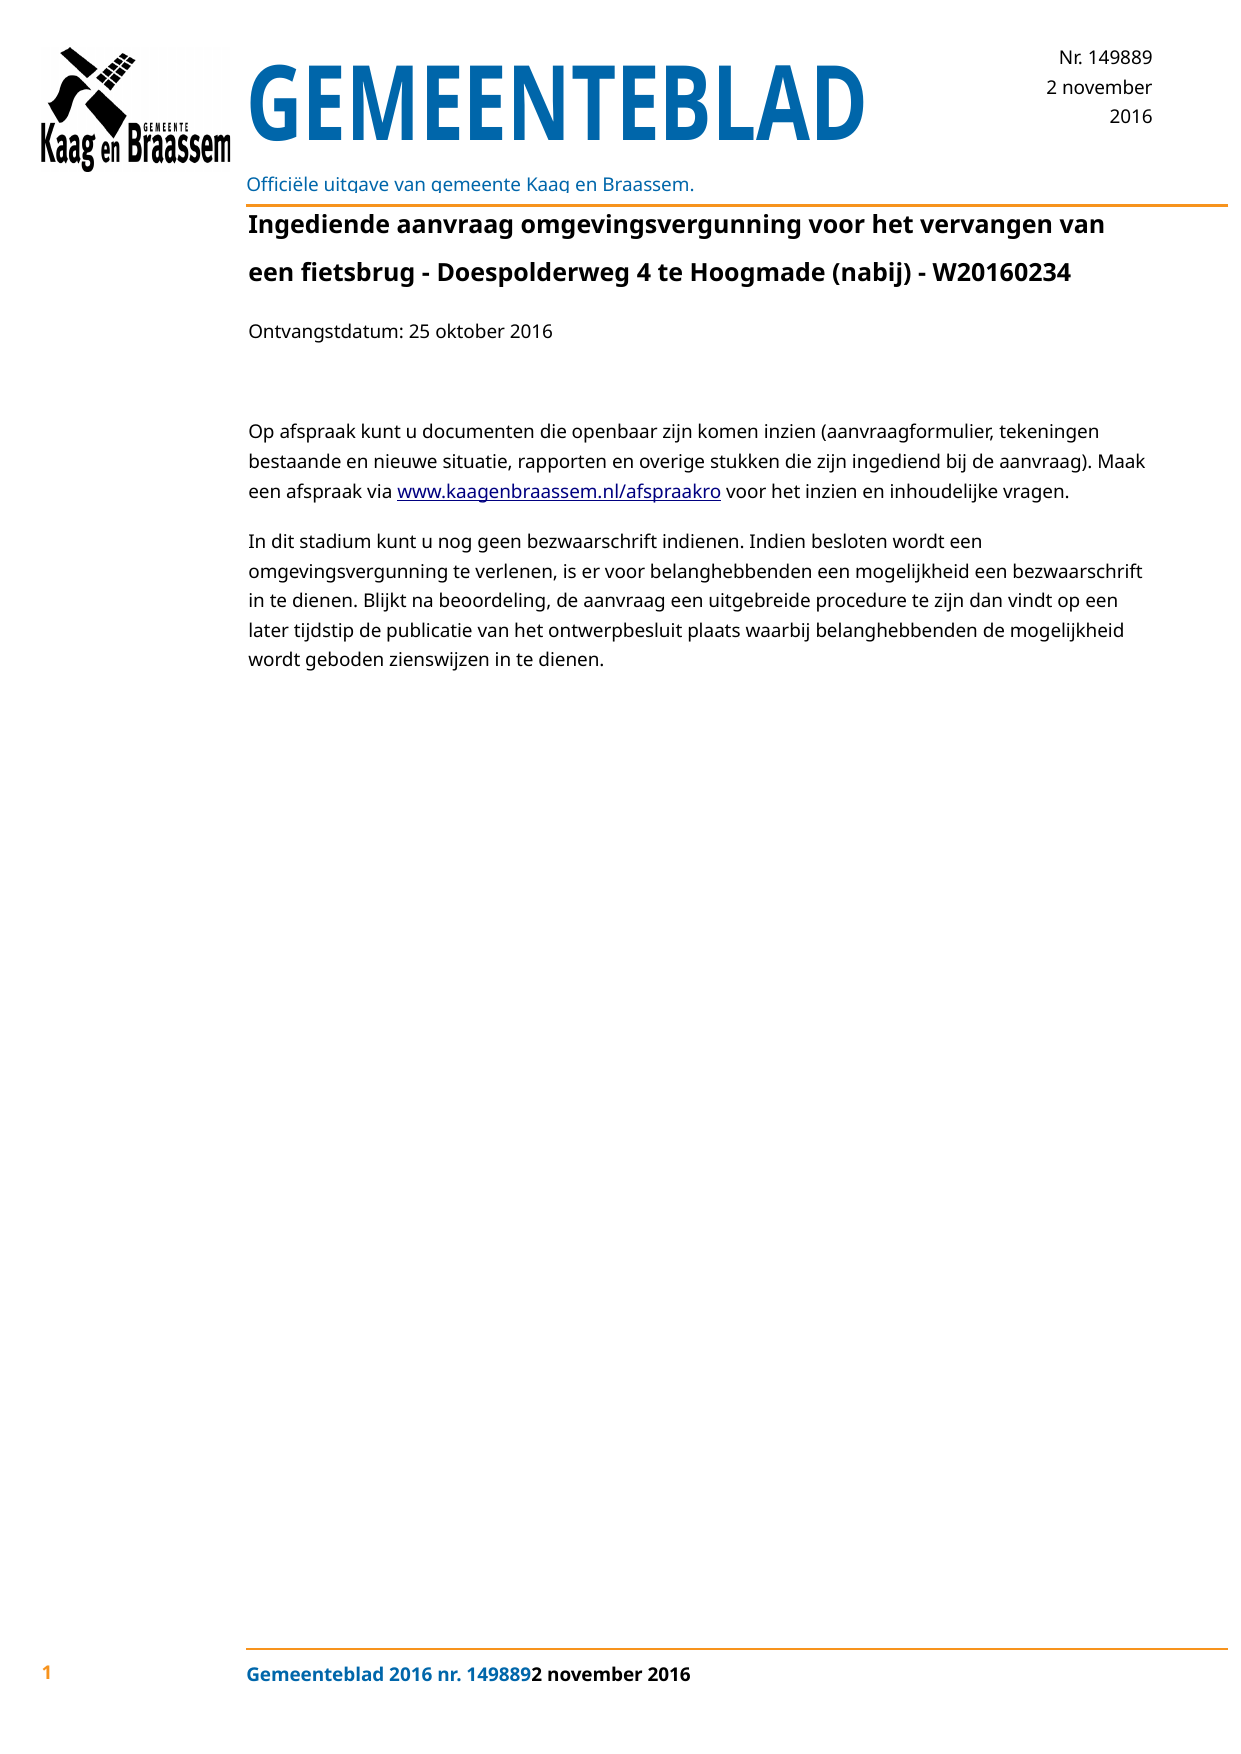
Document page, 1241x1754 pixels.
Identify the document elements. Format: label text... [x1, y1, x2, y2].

text Ingediende aanvraag omgevingsvergunning voor het vervangen van een fietsbrug - Doespolderweg 4 te Hoogmade (nabij) - W20160234 [248, 207, 1152, 288]
text Ontvangstdatum: 25 oktober 2016 [248, 318, 1152, 344]
text Op afspraak kunt u documenten die openbaar zijn komen inzien (aanvraagformulier, tekeningen bestaande en nieuwe situatie, rapporten en overige stukken die zijn ingediend bij de aanvraag). Maak een afspraak via www.kaagenbraassem.nl/afspraakro voor het inzien en inhoudelijke vragen. [248, 419, 1152, 504]
text In dit stadium kunt u nog geen bezwaarschrift indienen. Indien besloten wordt een omgevingsvergunning te verlenen, is er voor belanghebbenden een mogelijkheid een bezwaarschrift in te dienen. Blijkt na beoordeling, de aanvraag een uitgebreide procedure te zijn dan vindt op een later tijdstip de publicatie van het ontwerpbesluit plaats waarbij belanghebbenden de mogelijkheid wordt geboden zienswijzen in te dienen. [248, 528, 1152, 672]
picture [41, 47, 231, 172]
